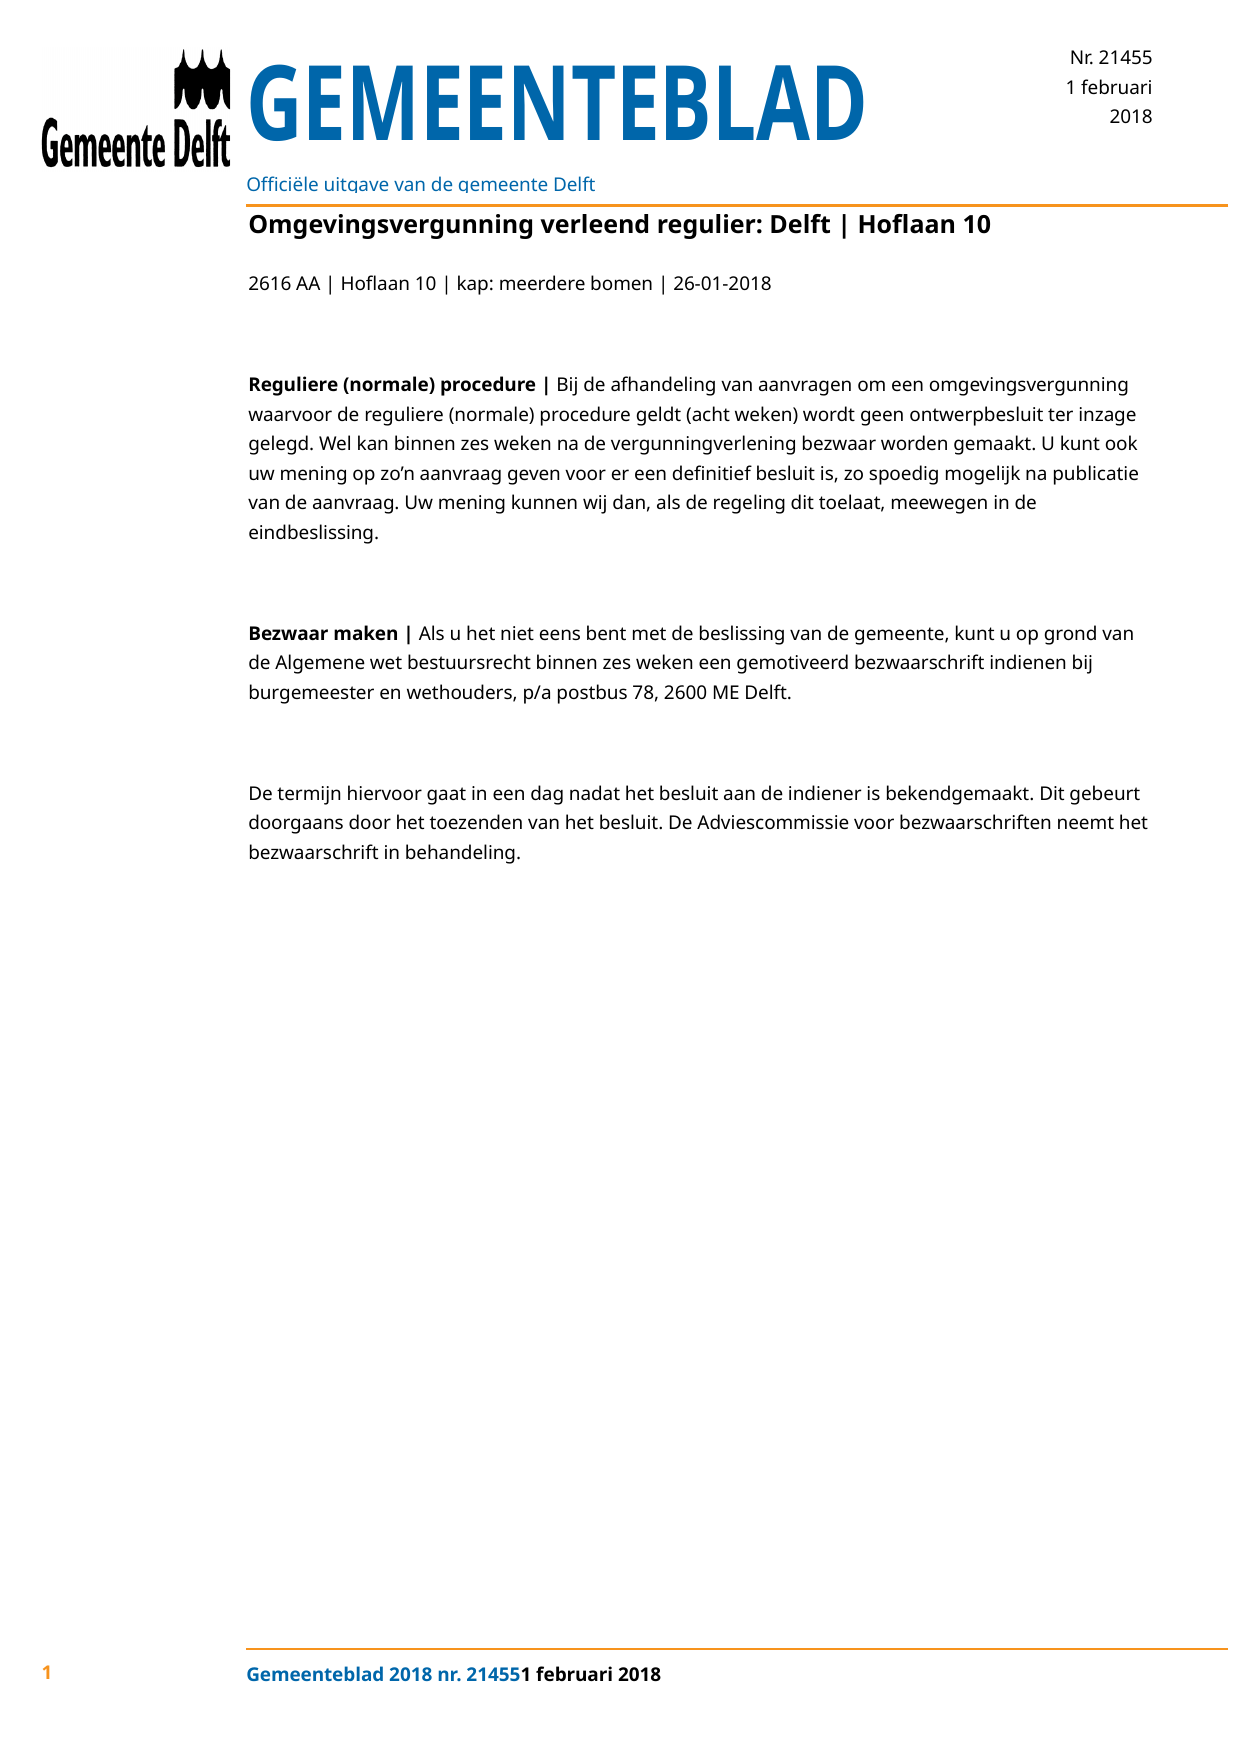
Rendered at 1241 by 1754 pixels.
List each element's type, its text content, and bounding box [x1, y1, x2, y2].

text De termijn hiervoor gaat in een dag nadat het besluit aan de indiener is bekendgemaakt. Dit gebeurt doorgaans door het toezenden van het besluit. De Adviescommissie voor bezwaarschriften neemt het bezwaarschrift in behandeling. [248, 780, 1152, 865]
picture [41, 47, 231, 172]
text Omgevingsvergunning verleend regulier: Delft | Hoflaan 10 [248, 207, 1152, 241]
text Bezwaar maken | Als u het niet eens bent met de beslissing van de gemeente, kunt u op grond van de Algemene wet bestuursrecht binnen zes weken een gemotiveerd bezwaarschrift indienen bij burgemeester en wethouders, p/a postbus 78, 2600 ME Delft. [248, 620, 1152, 705]
text Reguliere (normale) procedure | Bij de afhandeling van aanvragen om een omgevingsvergunning waarvoor de reguliere (normale) procedure geldt (acht weken) wordt geen ontwerpbesluit ter inzage gelegd. Wel kan binnen zes weken na de vergunningverlening bezwaar worden gemaakt. U kunt ook uw mening op zo’n aanvraag geven voor er een definitief besluit is, zo spoedig mogelijk na publicatie van de aanvraag. Uw mening kunnen wij dan, als de regeling dit toelaat, meewegen in de eindbeslissing. [248, 371, 1152, 545]
text 2616 AA | Hoflaan 10 | kap: meerdere bomen | 26-01-2018 [248, 270, 1152, 296]
